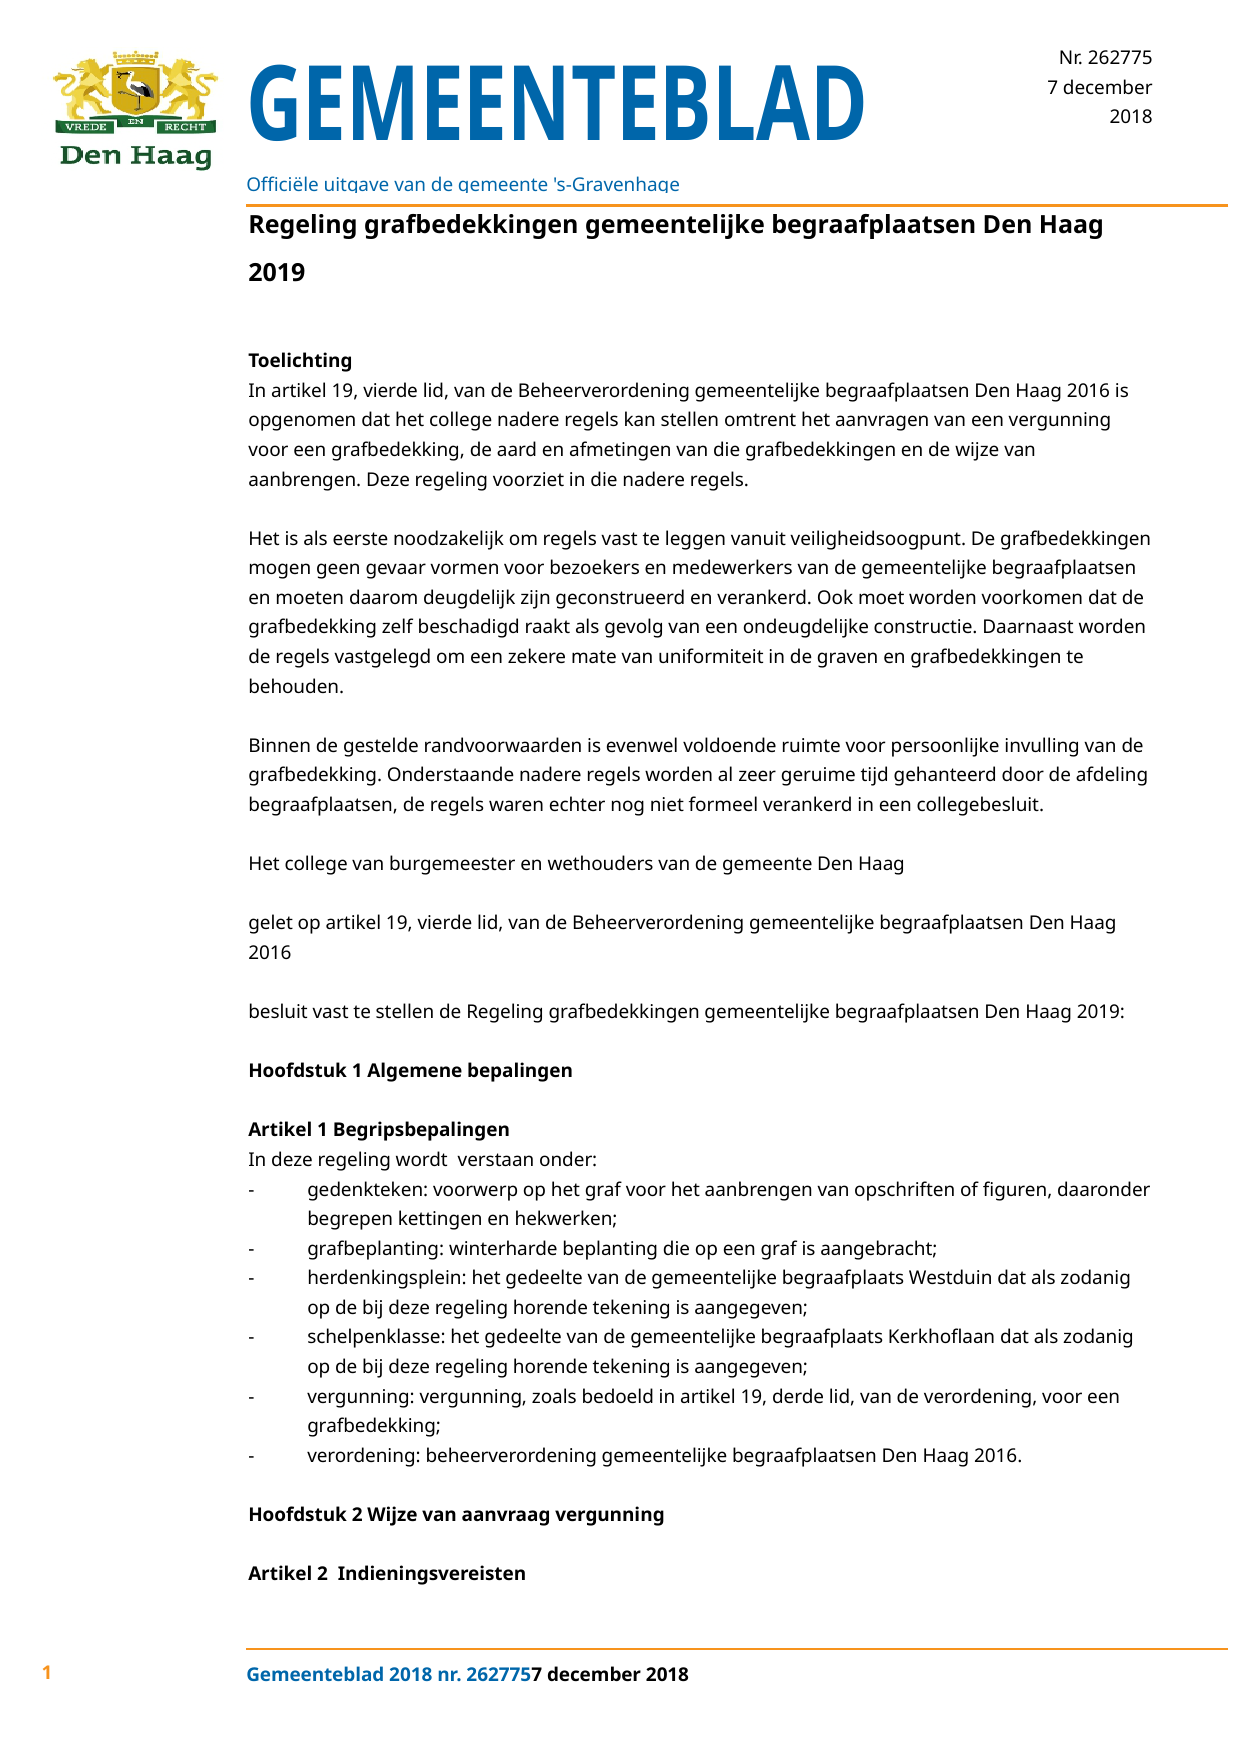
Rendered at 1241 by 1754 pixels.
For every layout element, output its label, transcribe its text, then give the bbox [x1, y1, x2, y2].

list grafbeplanting: winterharde beplanting die op een graf is aangebracht; [248, 1235, 1152, 1261]
text Hoofdstuk 2 Wijze van aanvraag vergunning [248, 1501, 1152, 1527]
text Binnen de gestelde randvoorwaarden is evenwel voldoende ruimte voor persoonlijke invulling van de grafbedekking. Onderstaande nadere regels worden al zeer geruime tijd gehanteerd door de afdeling begraafplaatsen, de regels waren echter nog niet formeel verankerd in een collegebesluit. [248, 732, 1152, 817]
text besluit vast te stellen de Regeling grafbedekkingen gemeentelijke begraafplaatsen Den Haag 2019: [248, 998, 1152, 1024]
text Het college van burgemeester en wethouders van de gemeente Den Haag [248, 850, 1152, 876]
text Toelichting [248, 347, 1152, 373]
picture [41, 47, 231, 172]
text In artikel 19, vierde lid, van de Beheerverordening gemeentelijke begraafplaatsen Den Haag 2016 is opgenomen dat het college nadere regels kan stellen omtrent het aanvragen van een vergunning voor een grafbedekking, de aard en afmetingen van die grafbedekkingen en de wijze van aanbrengen. Deze regeling voorziet in die nadere regels. [248, 377, 1152, 492]
text gelet op artikel 19, vierde lid, van de Beheerverordening gemeentelijke begraafplaatsen Den Haag 2016 [248, 909, 1152, 965]
list verordening: beheerverordening gemeentelijke begraafplaatsen Den Haag 2016. [248, 1442, 1152, 1468]
text In deze regeling wordt verstaan onder: [248, 1146, 1152, 1172]
list schelpenklasse: het gedeelte van de gemeentelijke begraafplaats Kerkhoflaan dat als zodanig op de bij deze regeling horende tekening is aangegeven; [248, 1324, 1152, 1379]
list vergunning: vergunning, zoals bedoeld in artikel 19, derde lid, van de verordening, voor een grafbedekking; [248, 1383, 1152, 1438]
text Artikel 2 Indieningsvereisten [248, 1560, 1152, 1586]
list gedenkteken: voorwerp op het graf voor het aanbrengen van opschriften of figuren, daaronder begrepen kettingen en hekwerken; [248, 1176, 1152, 1231]
text Artikel 1 Begripsbepalingen [248, 1117, 1152, 1142]
text Het is als eerste noodzakelijk om regels vast te leggen vanuit veiligheidsoogpunt. De grafbedekkingen mogen geen gevaar vormen voor bezoekers en medewerkers van de gemeentelijke begraafplaatsen en moeten daarom deugdelijk zijn geconstrueerd en verankerd. Ook moet worden voorkomen dat de grafbedekking zelf beschadigd raakt als gevolg van een ondeugdelijke constructie. Daarnaast worden de regels vastgelegd om een zekere mate van uniformiteit in de graven en grafbedekkingen te behouden. [248, 525, 1152, 699]
text Hoofdstuk 1 Algemene bepalingen [248, 1057, 1152, 1083]
list herdenkingsplein: het gedeelte van de gemeentelijke begraafplaats Westduin dat als zodanig op de bij deze regeling horende tekening is aangegeven; [248, 1264, 1152, 1320]
text Regeling grafbedekkingen gemeentelijke begraafplaatsen Den Haag 2019 [248, 207, 1152, 288]
